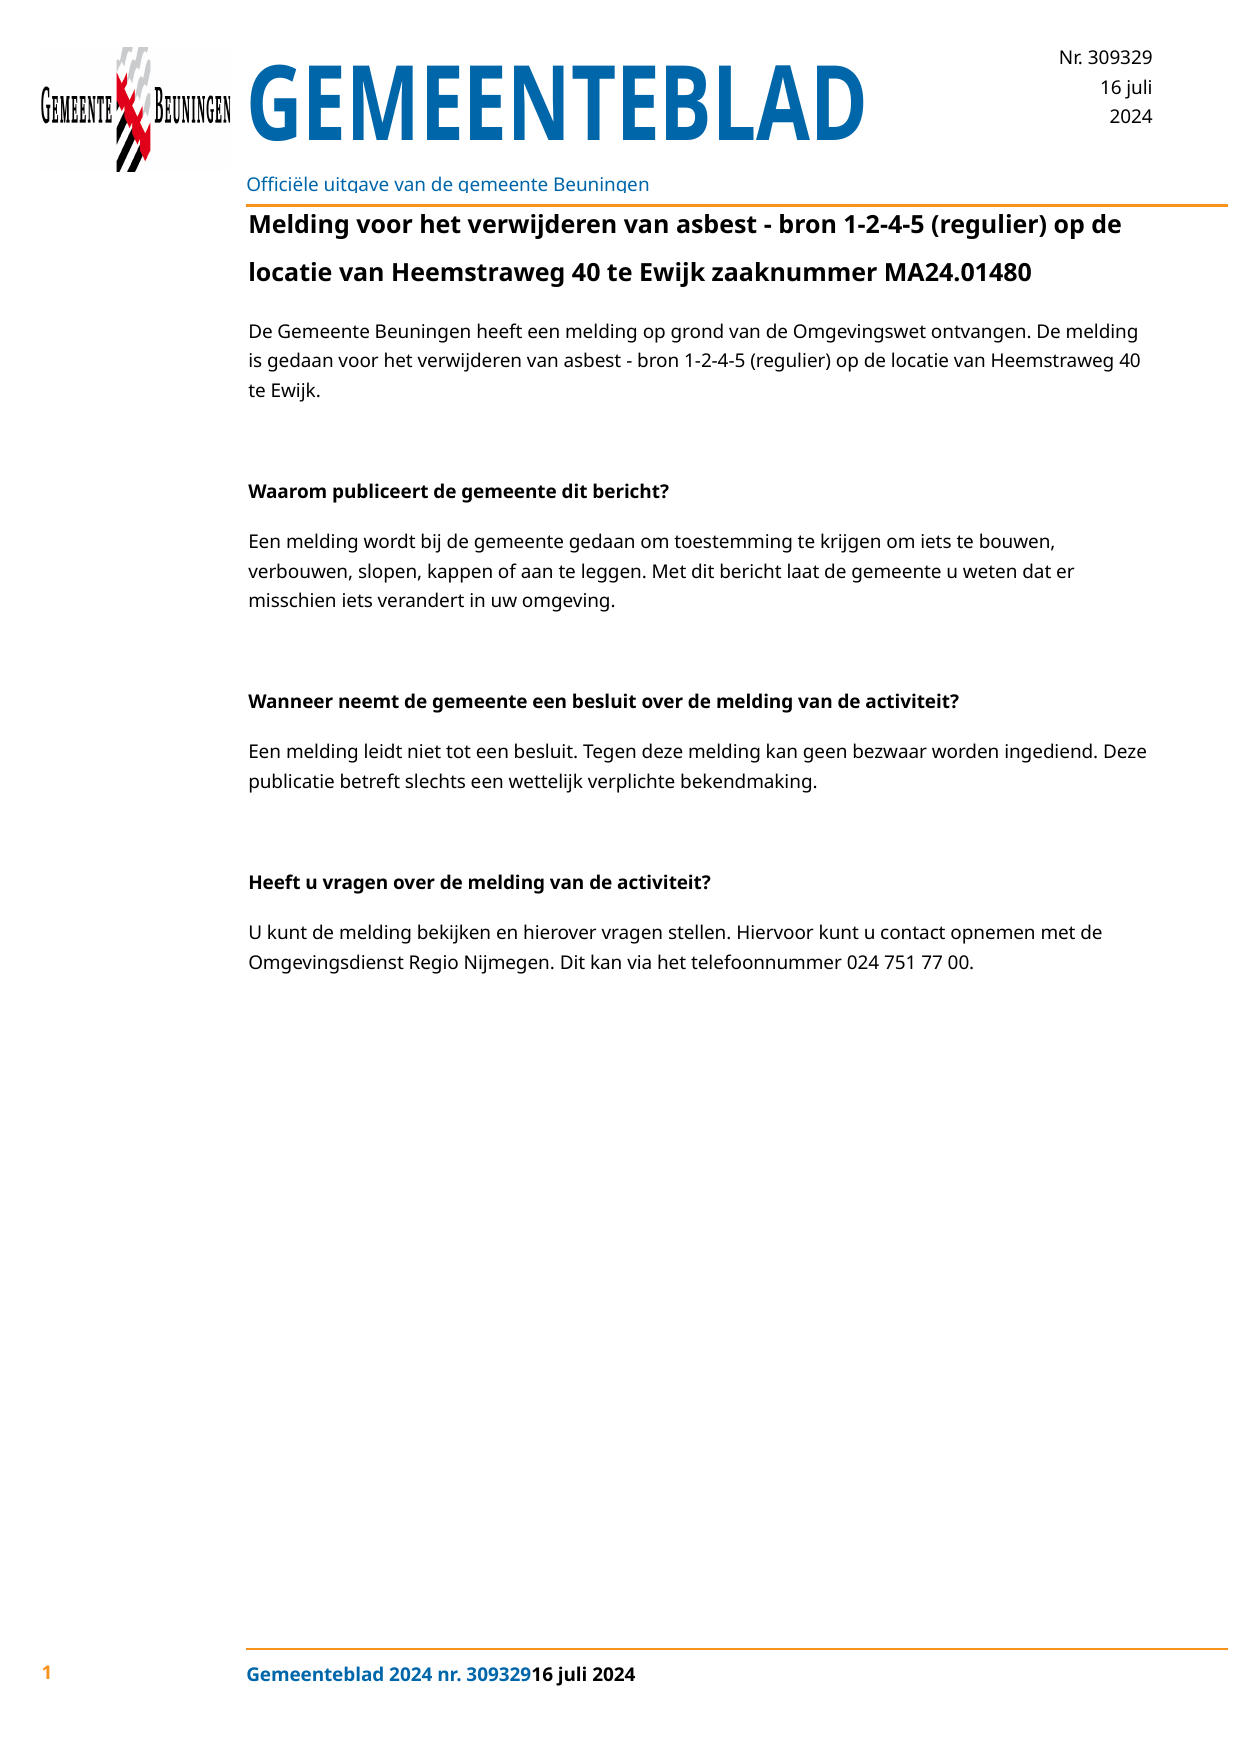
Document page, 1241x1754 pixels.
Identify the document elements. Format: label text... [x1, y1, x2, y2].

text Waarom publiceert de gemeente dit bericht? [248, 478, 1152, 504]
text Wanneer neemt de gemeente een besluit over de melding van de activiteit? [248, 688, 1152, 714]
text Heeft u vragen over de melding van de activiteit? [248, 869, 1152, 895]
text Een melding wordt bij de gemeente gedaan om toestemming te krijgen om iets te bouwen, verbouwen, slopen, kappen of aan te leggen. Met dit bericht laat de gemeente u weten dat er misschien iets verandert in uw omgeving. [248, 528, 1152, 613]
text Een melding leidt niet tot een besluit. Tegen deze melding kan geen bezwaar worden ingediend. Deze publicatie betreft slechts een wettelijk verplichte bekendmaking. [248, 739, 1152, 794]
picture [41, 47, 231, 172]
text U kunt de melding bekijken en hierover vragen stellen. Hiervoor kunt u contact opnemen met de Omgevingsdienst Regio Nijmegen. Dit kan via het telefoonnummer 024 751 77 00. [248, 919, 1152, 975]
text De Gemeente Beuningen heeft een melding op grond van de Omgevingswet ontvangen. De melding is gedaan voor het verwijderen van asbest - bron 1-2-4-5 (regulier) op de locatie van Heemstraweg 40 te Ewijk. [248, 318, 1152, 403]
text Melding voor het verwijderen van asbest - bron 1-2-4-5 (regulier) op de locatie van Heemstraweg 40 te Ewijk zaaknummer MA24.01480 [248, 207, 1152, 288]
